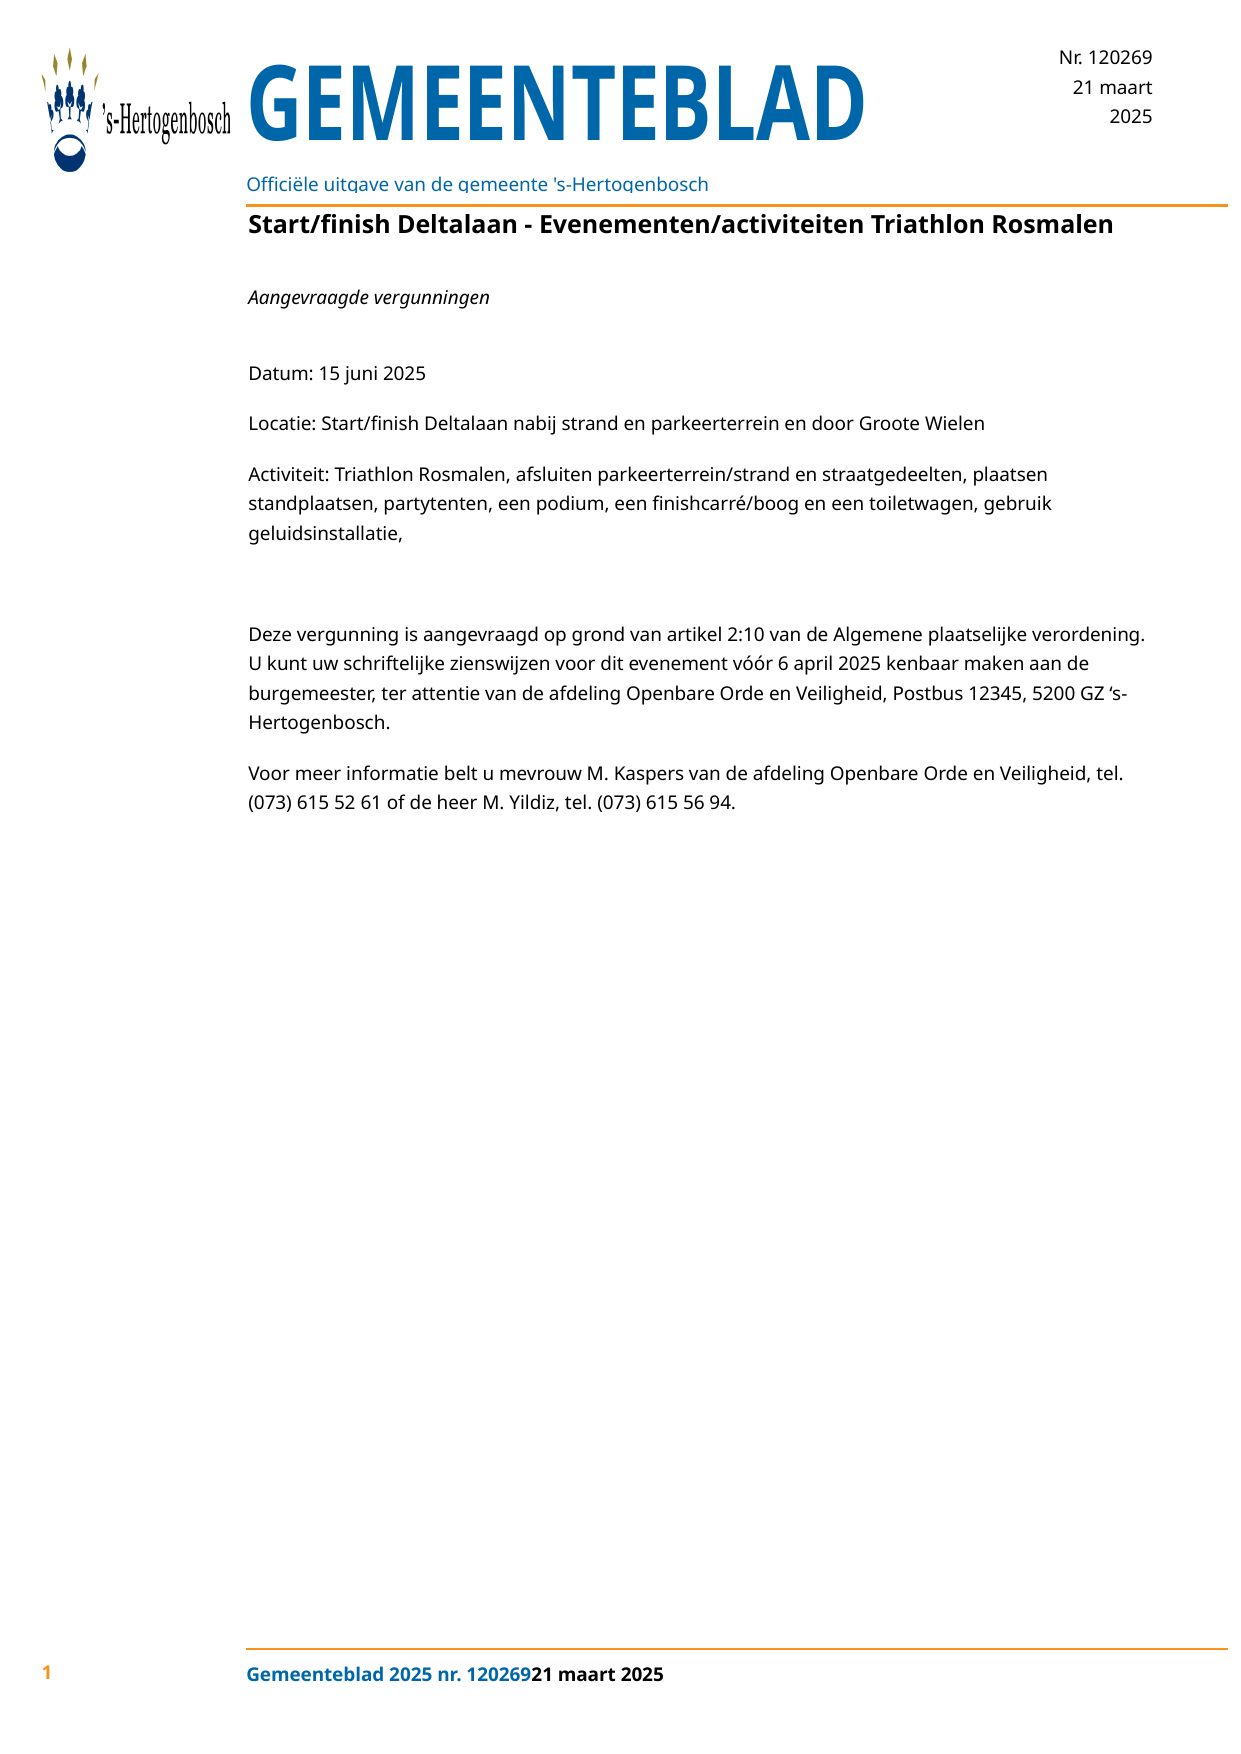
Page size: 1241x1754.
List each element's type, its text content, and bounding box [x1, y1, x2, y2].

text Voor meer informatie belt u mevrouw M. Kaspers van de afdeling Openbare Orde en Veiligheid, tel. (073) 615 52 61 of de heer M. Yildiz, tel. (073) 615 56 94. [248, 760, 1152, 815]
text Activiteit: Triathlon Rosmalen, afsluiten parkeerterrein/strand en straatgedeelten, plaatsen standplaatsen, partytenten, een podium, een finishcarré/boog en een toiletwagen, gebruik geluidsinstallatie, [248, 461, 1152, 546]
picture [41, 47, 231, 172]
text Locatie: Start/finish Deltalaan nabij strand en parkeerterrein en door Groote Wielen [248, 410, 1152, 436]
text Aangevraagde vergunningen [248, 284, 1152, 309]
text Deze vergunning is aangevraagd op grond van artikel 2:10 van de Algemene plaatselijke verordening. U kunt uw schriftelijke zienswijzen voor dit evenement vóór 6 april 2025 kenbaar maken aan de burgemeester, ter attentie van de afdeling Openbare Orde en Veiligheid, Postbus 12345, 5200 GZ ‘s-Hertogenbosch. [248, 621, 1152, 735]
text Datum: 15 juni 2025 [248, 360, 1152, 386]
text Start/finish Deltalaan - Evenementen/activiteiten Triathlon Rosmalen [248, 207, 1152, 241]
